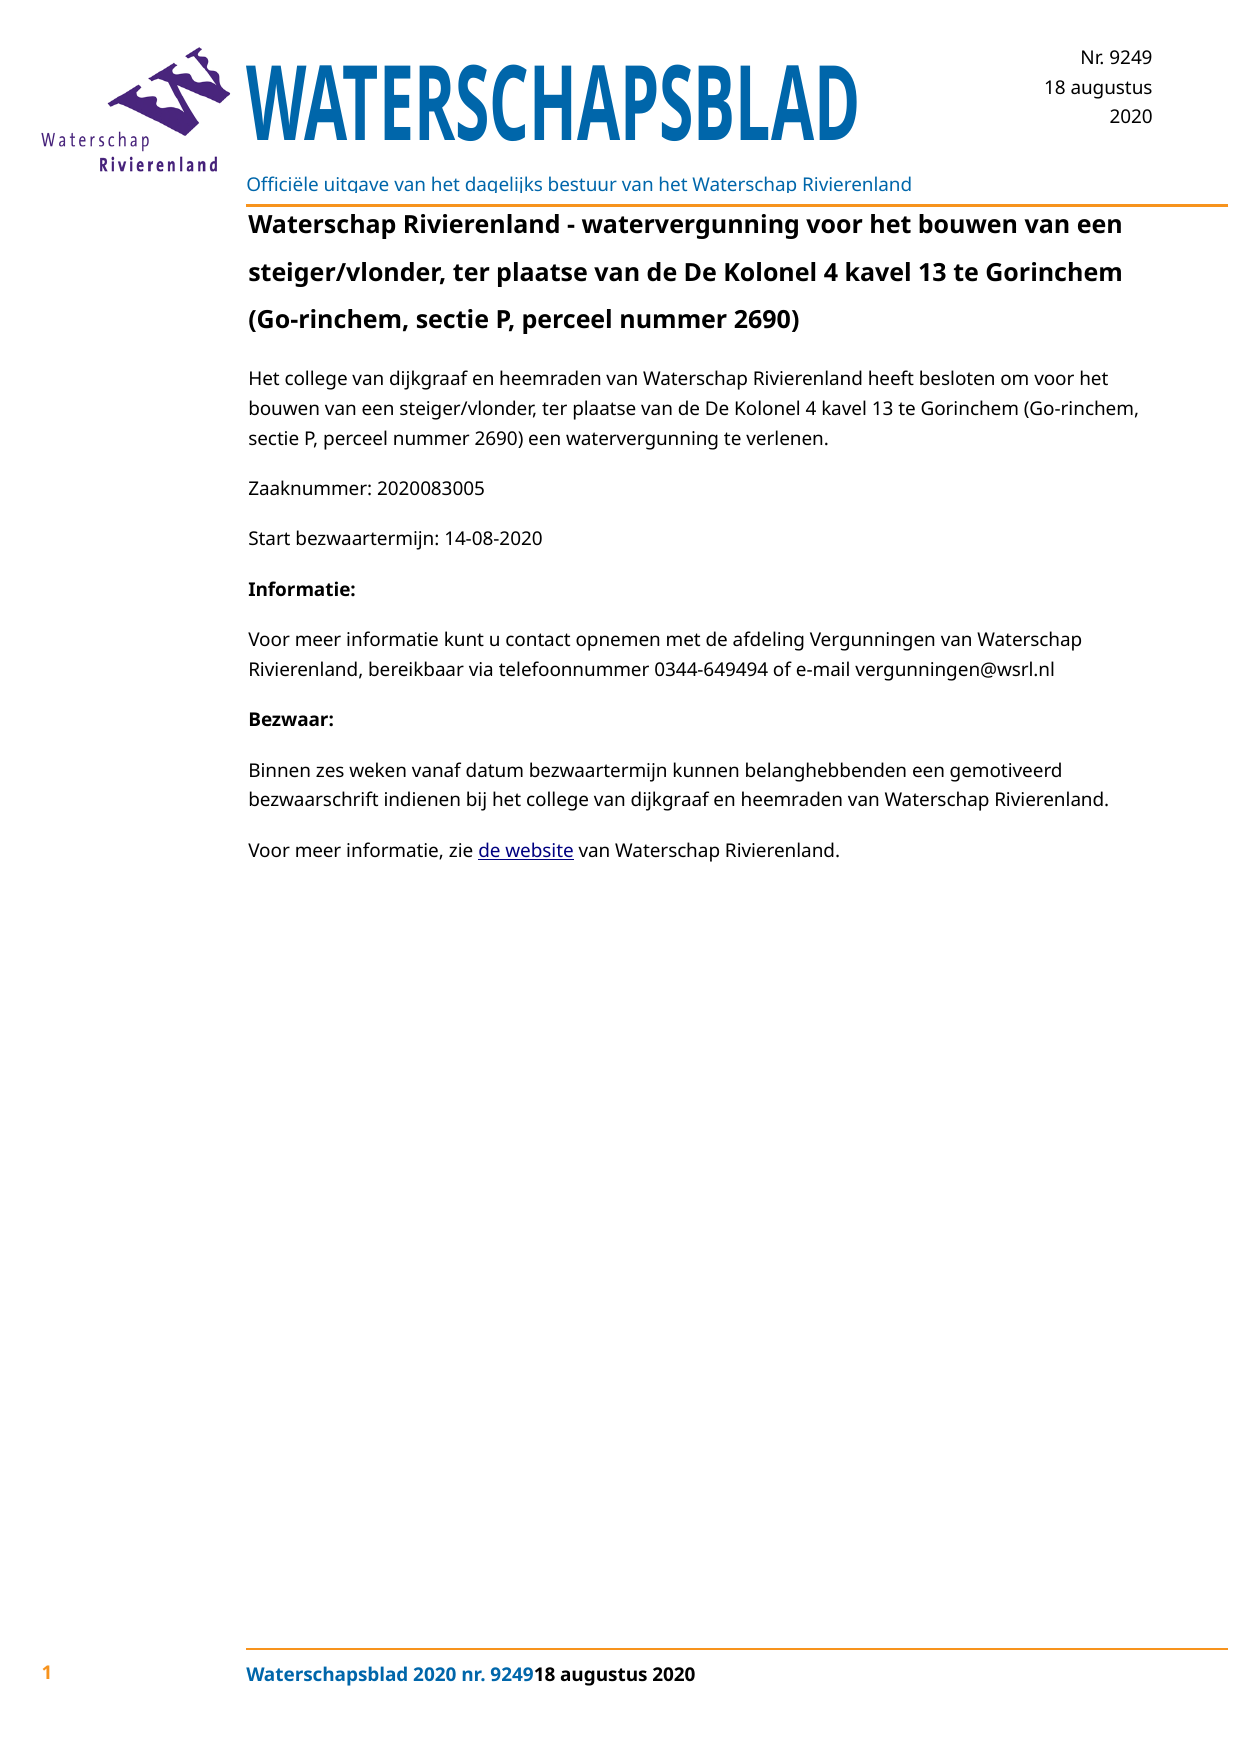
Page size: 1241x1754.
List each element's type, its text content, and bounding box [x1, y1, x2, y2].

text Voor meer informatie kunt u contact opnemen met de afdeling Vergunningen van Waterschap Rivierenland, bereikbaar via telefoonnummer 0344-649494 of e-mail vergunningen@wsrl.nl [248, 626, 1152, 682]
text Het college van dijkgraaf en heemraden van Waterschap Rivierenland heeft besloten om voor het bouwen van een steiger/vlonder, ter plaatse van de De Kolonel 4 kavel 13 te Gorinchem (Go-rinchem, sectie P, perceel nummer 2690) een watervergunning te verlenen. [248, 366, 1152, 450]
text Informatie: [248, 576, 1152, 602]
text Waterschap Rivierenland - watervergunning voor het bouwen van een steiger/vlonder, ter plaatse van de De Kolonel 4 kavel 13 te Gorinchem (Go-rinchem, sectie P, perceel nummer 2690) [248, 207, 1152, 336]
text Start bezwaartermijn: 14-08-2020 [248, 526, 1152, 551]
text Binnen zes weken vanaf datum bezwaartermijn kunnen belanghebbenden een gemotiveerd bezwaarschrift indienen bij het college van dijkgraaf en heemraden van Waterschap Rivierenland. [248, 757, 1152, 812]
text Voor meer informatie, zie de website van Waterschap Rivierenland. [248, 837, 1152, 862]
text Bezwaar: [248, 706, 1152, 732]
text Zaaknummer: 2020083005 [248, 475, 1152, 501]
picture [41, 47, 231, 172]
